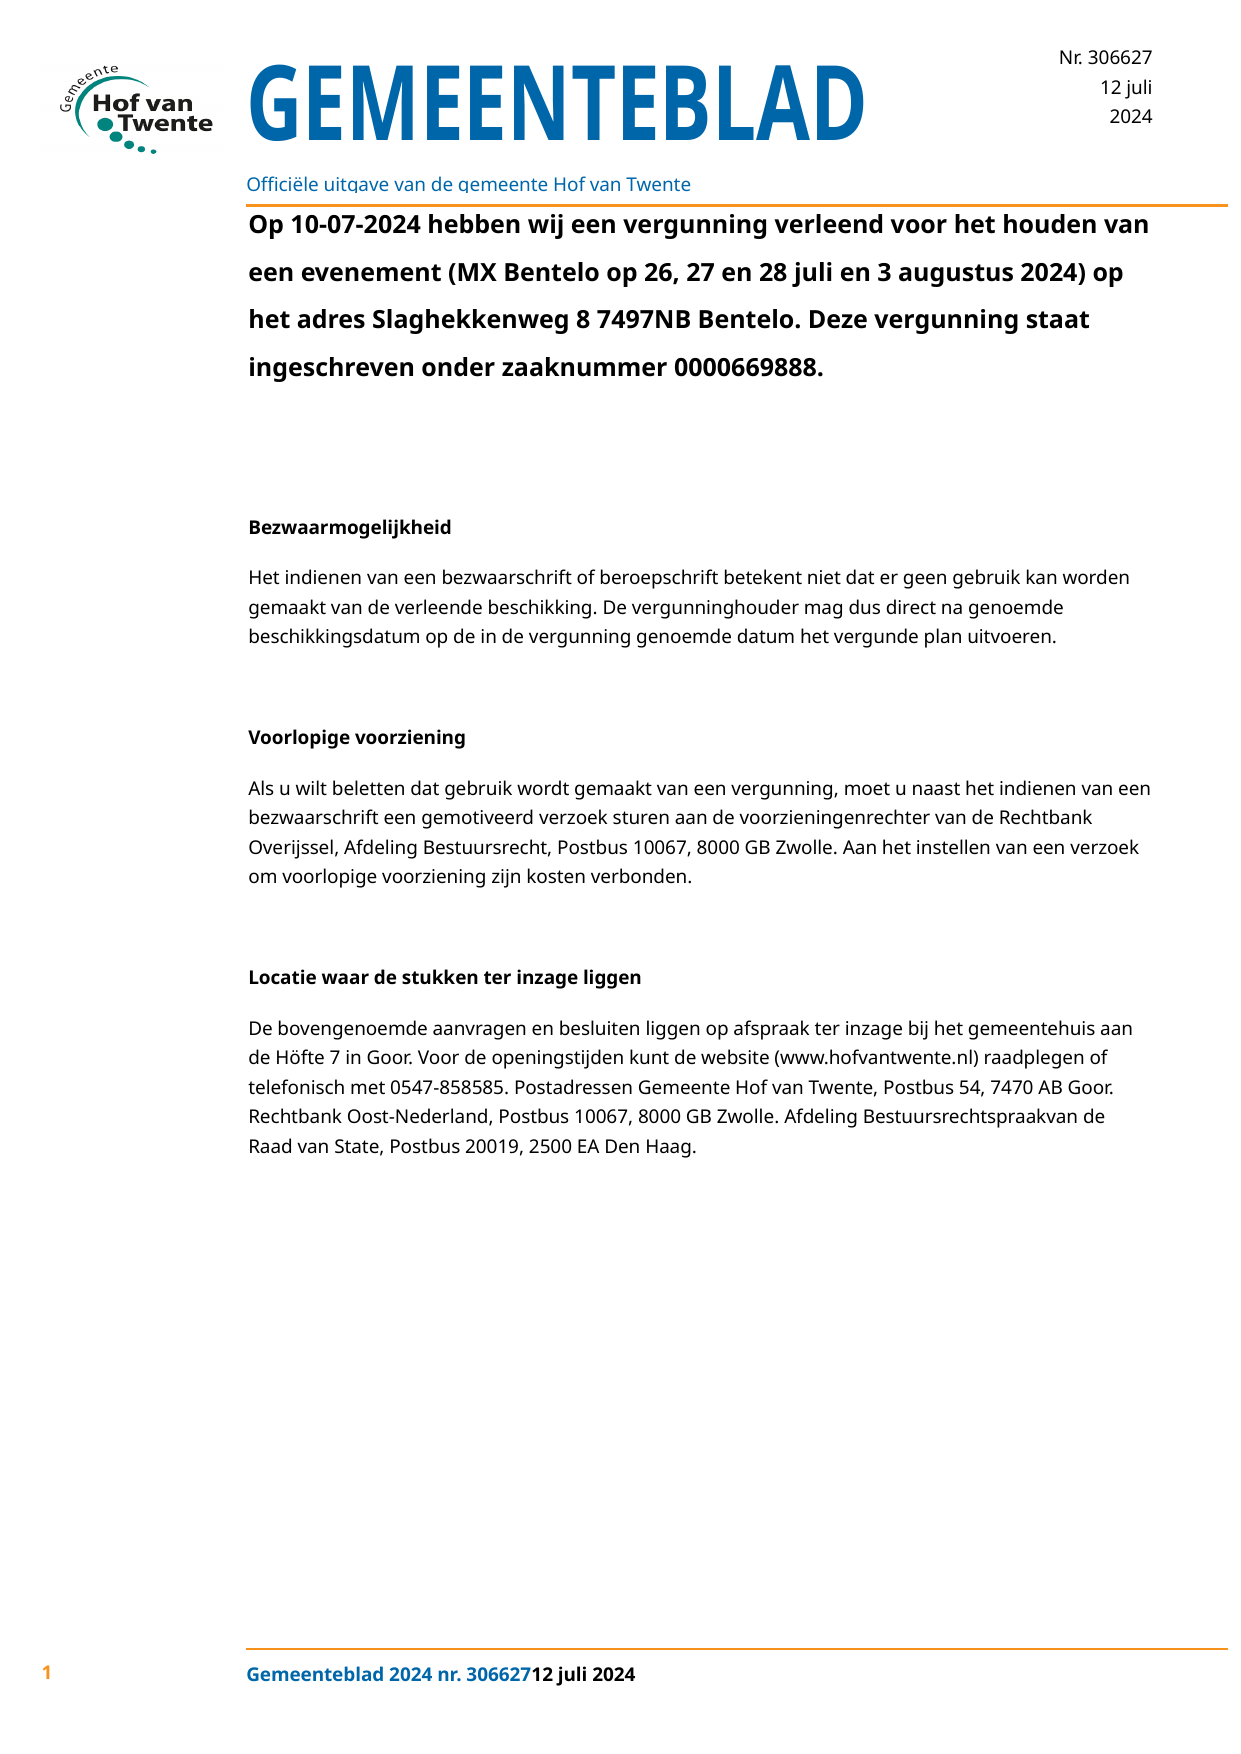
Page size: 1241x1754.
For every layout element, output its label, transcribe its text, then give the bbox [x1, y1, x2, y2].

text Bezwaarmogelijkheid [248, 514, 1152, 540]
text De bovengenoemde aanvragen en besluiten liggen op afspraak ter inzage bij het gemeentehuis aan de Höfte 7 in Goor. Voor de openingstijden kunt de website (www.hofvantwente.nl) raadplegen of telefonisch met 0547-858585. Postadressen Gemeente Hof van Twente, Postbus 54, 7470 AB Goor. Rechtbank Oost-Nederland, Postbus 10067, 8000 GB Zwolle. Afdeling Bestuursrechtspraakvan de Raad van State, Postbus 20019, 2500 EA Den Haag. [248, 1015, 1152, 1159]
picture [41, 47, 231, 172]
text Locatie waar de stukken ter inzage liggen [248, 964, 1152, 990]
text Als u wilt beletten dat gebruik wordt gemaakt van een vergunning, moet u naast het indienen van een bezwaarschrift een gemotiveerd verzoek sturen aan de voorzieningenrechter van de Rechtbank Overijssel, Afdeling Bestuursrecht, Postbus 10067, 8000 GB Zwolle. Aan het instellen van een verzoek om voorlopige voorziening zijn kosten verbonden. [248, 775, 1152, 889]
text Het indienen van een bezwaarschrift of beroepschrift betekent niet dat er geen gebruik kan worden gemaakt van de verleende beschikking. De vergunninghouder mag dus direct na genoemde beschikkingsdatum op de in de vergunning genoemde datum het vergunde plan uitvoeren. [248, 564, 1152, 649]
text Op 10-07-2024 hebben wij een vergunning verleend voor het houden van een evenement (MX Bentelo op 26, 27 en 28 juli en 3 augustus 2024) op het adres Slaghekkenweg 8 7497NB Bentelo. Deze vergunning staat ingeschreven onder zaaknummer 0000669888. [248, 207, 1152, 384]
text Voorlopige voorziening [248, 724, 1152, 750]
